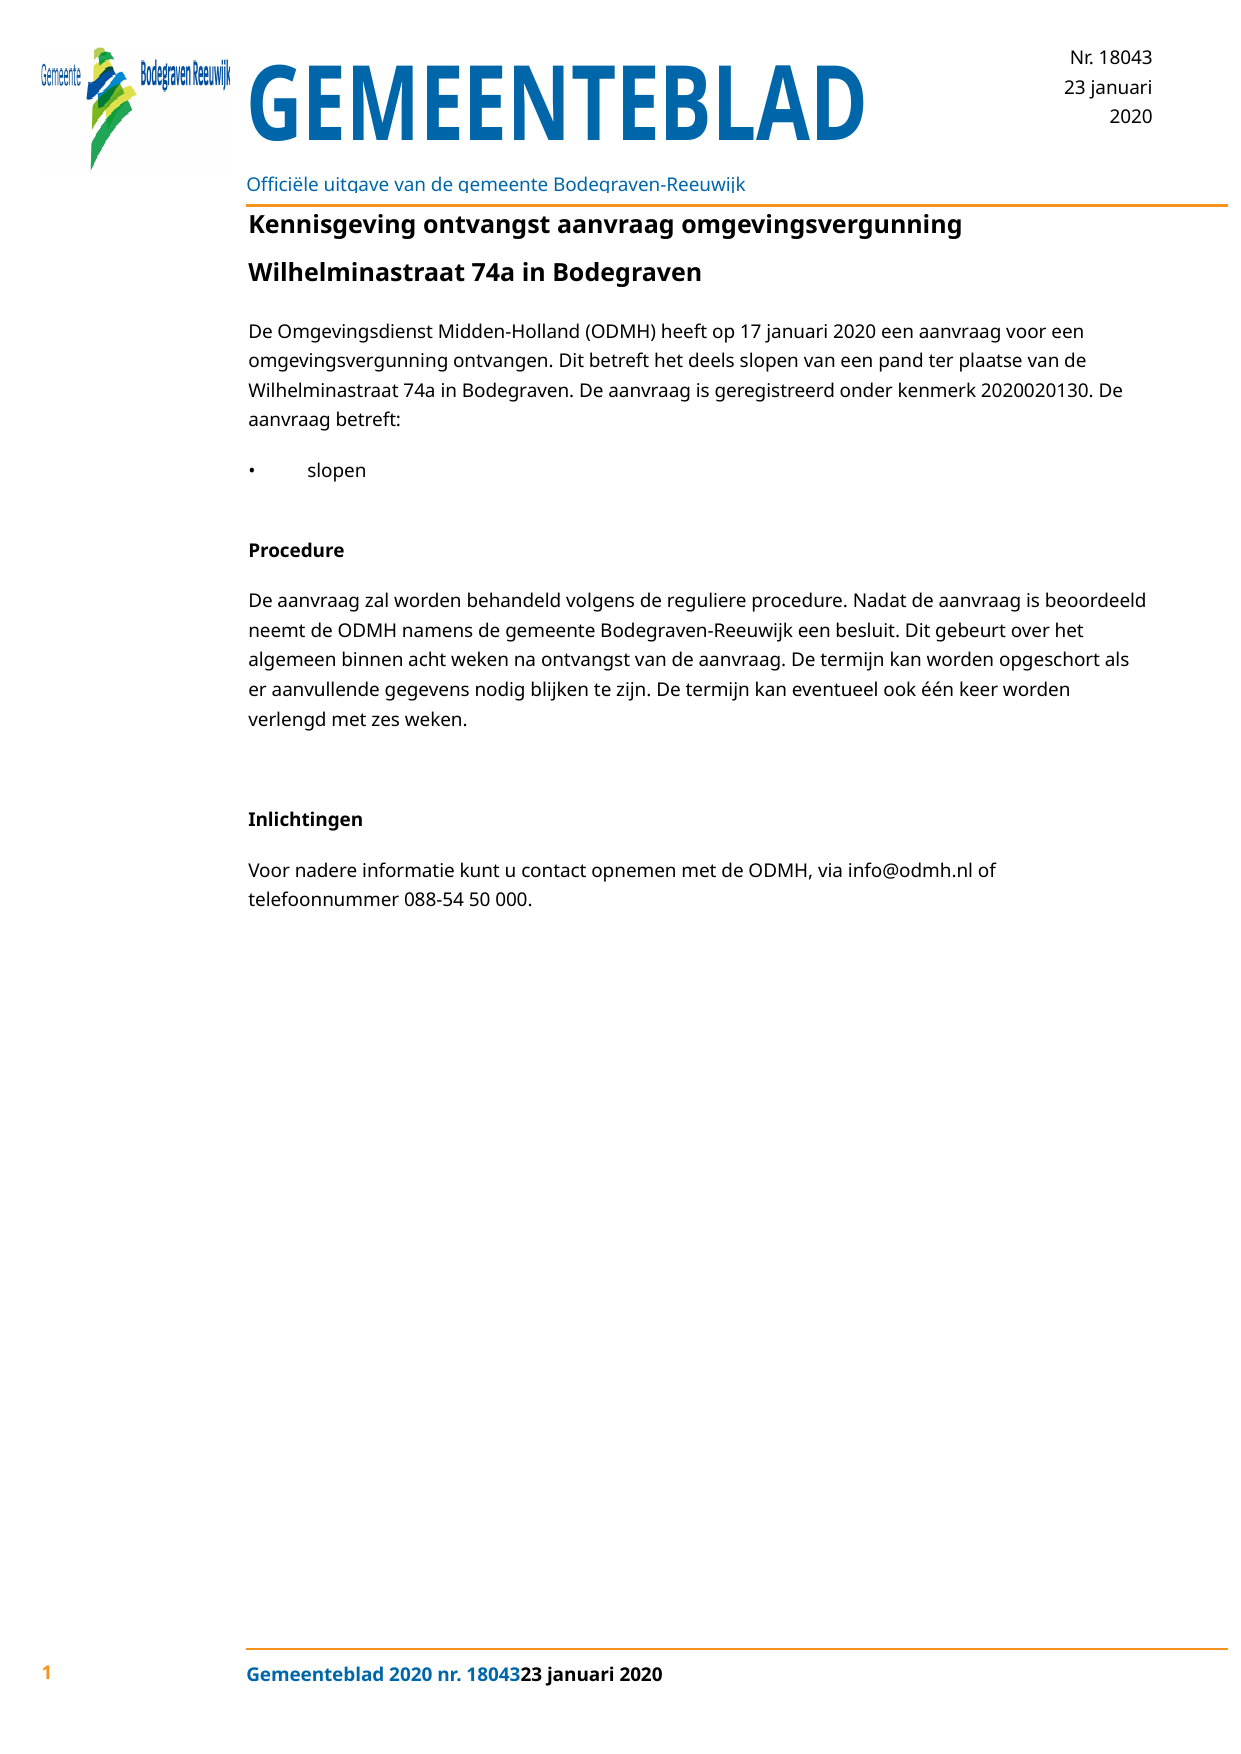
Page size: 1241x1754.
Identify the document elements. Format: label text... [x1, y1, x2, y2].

text Procedure [248, 537, 1152, 563]
list slopen [248, 457, 1152, 483]
picture [41, 47, 231, 172]
text Voor nadere informatie kunt u contact opnemen met de ODMH, via info@odmh.nl of telefoonnummer 088-54 50 000. [248, 857, 1152, 912]
text Inlichtingen [248, 807, 1152, 832]
text De aanvraag zal worden behandeld volgens de reguliere procedure. Nadat de aanvraag is beoordeeld neemt de ODMH namens de gemeente Bodegraven-Reeuwijk een besluit. Dit gebeurt over het algemeen binnen acht weken na ontvangst van de aanvraag. De termijn kan worden opgeschort als er aanvullende gegevens nodig blijken te zijn. De termijn kan eventueel ook één keer worden verlengd met zes weken. [248, 587, 1152, 732]
text Kennisgeving ontvangst aanvraag omgevingsvergunning Wilhelminastraat 74a in Bodegraven [248, 207, 1152, 288]
text De Omgevingsdienst Midden-Holland (ODMH) heeft op 17 januari 2020 een aanvraag voor een omgevingsvergunning ontvangen. Dit betreft het deels slopen van een pand ter plaatse van de Wilhelminastraat 74a in Bodegraven. De aanvraag is geregistreerd onder kenmerk 2020020130. De aanvraag betreft: [248, 318, 1152, 432]
